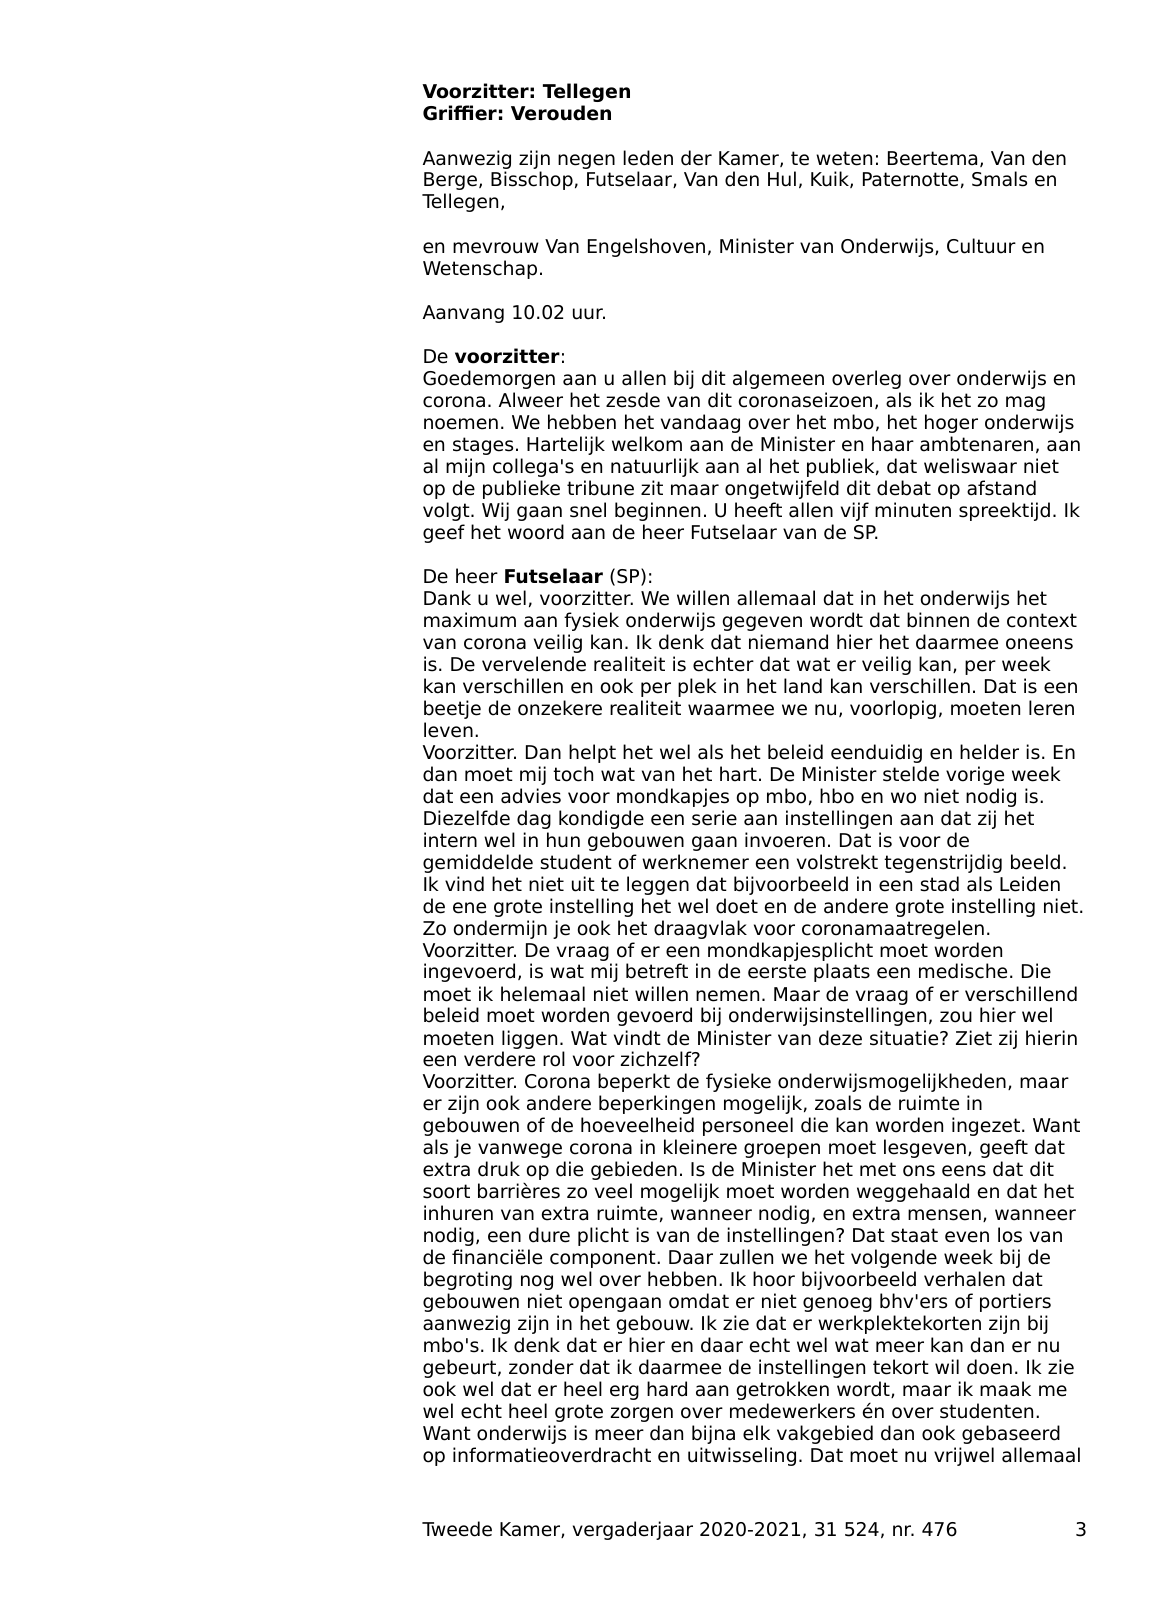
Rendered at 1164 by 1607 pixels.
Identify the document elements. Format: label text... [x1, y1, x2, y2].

text Aanvang 10.02 uur. [422, 302, 1087, 324]
text Aanwezig zijn negen leden der Kamer, te weten: Beertema, Van den Berge, Bisschop, Futselaar, Van den Hul, Kuik, Paternotte, Smals en Tellegen, [422, 147, 1087, 213]
text De heer Futselaar (SP): [422, 566, 1087, 588]
text Voorzitter. De vraag of er een mondkapjesplicht moet worden ingevoerd, is wat mij betreft in de eerste plaats een medische. Die moet ik helemaal niet willen nemen. Maar de vraag of er verschillend beleid moet worden gevoerd bij onderwijsinstellingen, zou hier wel moeten liggen. Wat vindt de Minister van deze situatie? Ziet zij hierin een verdere rol voor zichzelf? [422, 939, 1087, 1071]
text Voorzitter: Tellegen [422, 81, 1087, 103]
text Goedemorgen aan u allen bij dit algemeen overleg over onderwijs en corona. Alweer het zesde van dit coronaseizoen, als ik het zo mag noemen. We hebben het vandaag over het mbo, het hoger onderwijs en stages. Hartelijk welkom aan de Minister en haar ambtenaren, aan al mijn collega's en natuurlijk aan al het publiek, dat weliswaar niet op de publieke tribune zit maar ongetwijfeld dit debat op afstand volgt. Wij gaan snel beginnen. U heeft allen vijf minuten spreektijd. Ik geef het woord aan de heer Futselaar van de SP. [422, 368, 1087, 544]
text Voorzitter. Dan helpt het wel als het beleid eenduidig en helder is. En dan moet mij toch wat van het hart. De Minister stelde vorige week dat een advies voor mondkapjes op mbo, hbo en wo niet nodig is. Diezelfde dag kondigde een serie aan instellingen aan dat zij het intern wel in hun gebouwen gaan invoeren. Dat is voor de gemiddelde student of werknemer een volstrekt tegenstrijdig beeld. Ik vind het niet uit te leggen dat bijvoorbeeld in een stad als Leiden de ene grote instelling het wel doet en de andere grote instelling niet. Zo ondermijn je ook het draagvlak voor coronamaatregelen. [422, 742, 1087, 939]
text Dank u wel, voorzitter. We willen allemaal dat in het onderwijs het maximum aan fysiek onderwijs gegeven wordt dat binnen de context van corona veilig kan. Ik denk dat niemand hier het daarmee oneens is. De vervelende realiteit is echter dat wat er veilig kan, per week kan verschillen en ook per plek in het land kan verschillen. Dat is een beetje de onzekere realiteit waarmee we nu, voorlopig, moeten leren leven. [422, 588, 1087, 742]
text De voorzitter: [422, 346, 1087, 368]
text en mevrouw Van Engelshoven, Minister van Onderwijs, Cultuur en Wetenschap. [422, 236, 1087, 279]
text Griffier: Verouden [422, 103, 1087, 125]
text Voorzitter. Corona beperkt de fysieke onderwijsmogelijkheden, maar er zijn ook andere beperkingen mogelijk, zoals de ruimte in gebouwen of de hoeveelheid personeel die kan worden ingezet. Want als je vanwege corona in kleinere groepen moet lesgeven, geeft dat extra druk op die gebieden. Is de Minister het met ons eens dat dit soort barrières zo veel mogelijk moet worden weggehaald en dat het inhuren van extra ruimte, wanneer nodig, en extra mensen, wanneer nodig, een dure plicht is van de instellingen? Dat staat even los van de financiële component. Daar zullen we het volgende week bij de begroting nog wel over hebben. Ik hoor bijvoorbeeld verhalen dat gebouwen niet opengaan omdat er niet genoeg bhv'ers of portiers aanwezig zijn in het gebouw. Ik zie dat er werkplektekorten zijn bij mbo's. Ik denk dat er hier en daar echt wel wat meer kan dan er nu gebeurt, zonder dat ik daarmee de instellingen tekort wil doen. Ik zie ook wel dat er heel erg hard aan getrokken wordt, maar ik maak me wel echt heel grote zorgen over medewerkers én over studenten. Want onderwijs is meer dan bijna elk vakgebied dan ook gebaseerd op informatieoverdracht en uitwisseling. Dat moet nu vrijwel allemaal [422, 1071, 1087, 1467]
